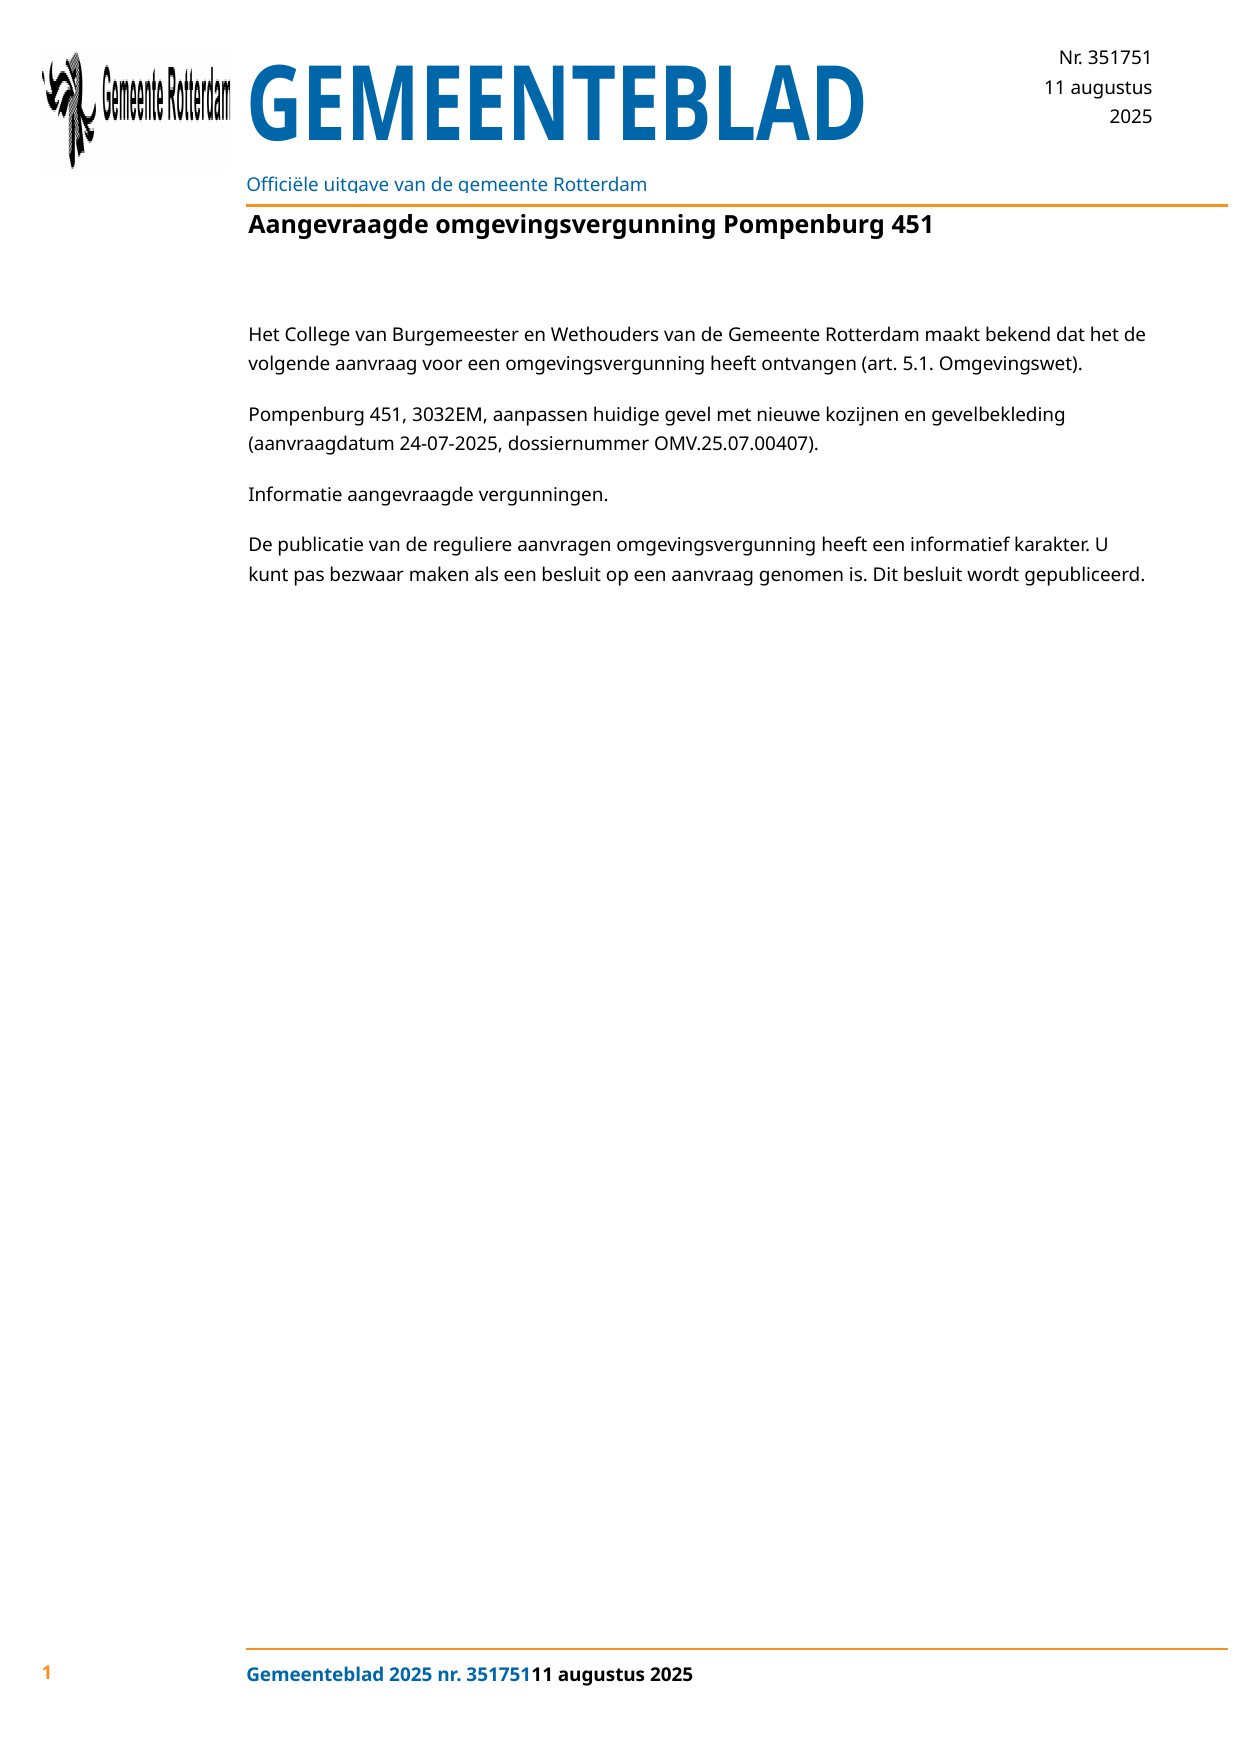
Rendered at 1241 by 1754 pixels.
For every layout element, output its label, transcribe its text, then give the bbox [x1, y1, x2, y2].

picture [41, 47, 231, 172]
text Het College van Burgemeester en Wethouders van de Gemeente Rotterdam maakt bekend dat het de volgende aanvraag voor een omgevingsvergunning heeft ontvangen (art. 5.1. Omgevingswet). [248, 321, 1152, 376]
text Informatie aangevraagde vergunningen. [248, 481, 1152, 506]
text Pompenburg 451, 3032EM, aanpassen huidige gevel met nieuwe kozijnen en gevelbekleding (aanvraagdatum 24-07-2025, dossiernummer OMV.25.07.00407). [248, 401, 1152, 456]
text De publicatie van de reguliere aanvragen omgevingsvergunning heeft een informatief karakter. U kunt pas bezwaar maken als een besluit op een aanvraag genomen is. Dit besluit wordt gepubliceerd. [248, 531, 1152, 586]
text Aangevraagde omgevingsvergunning Pompenburg 451 [248, 207, 1152, 241]
